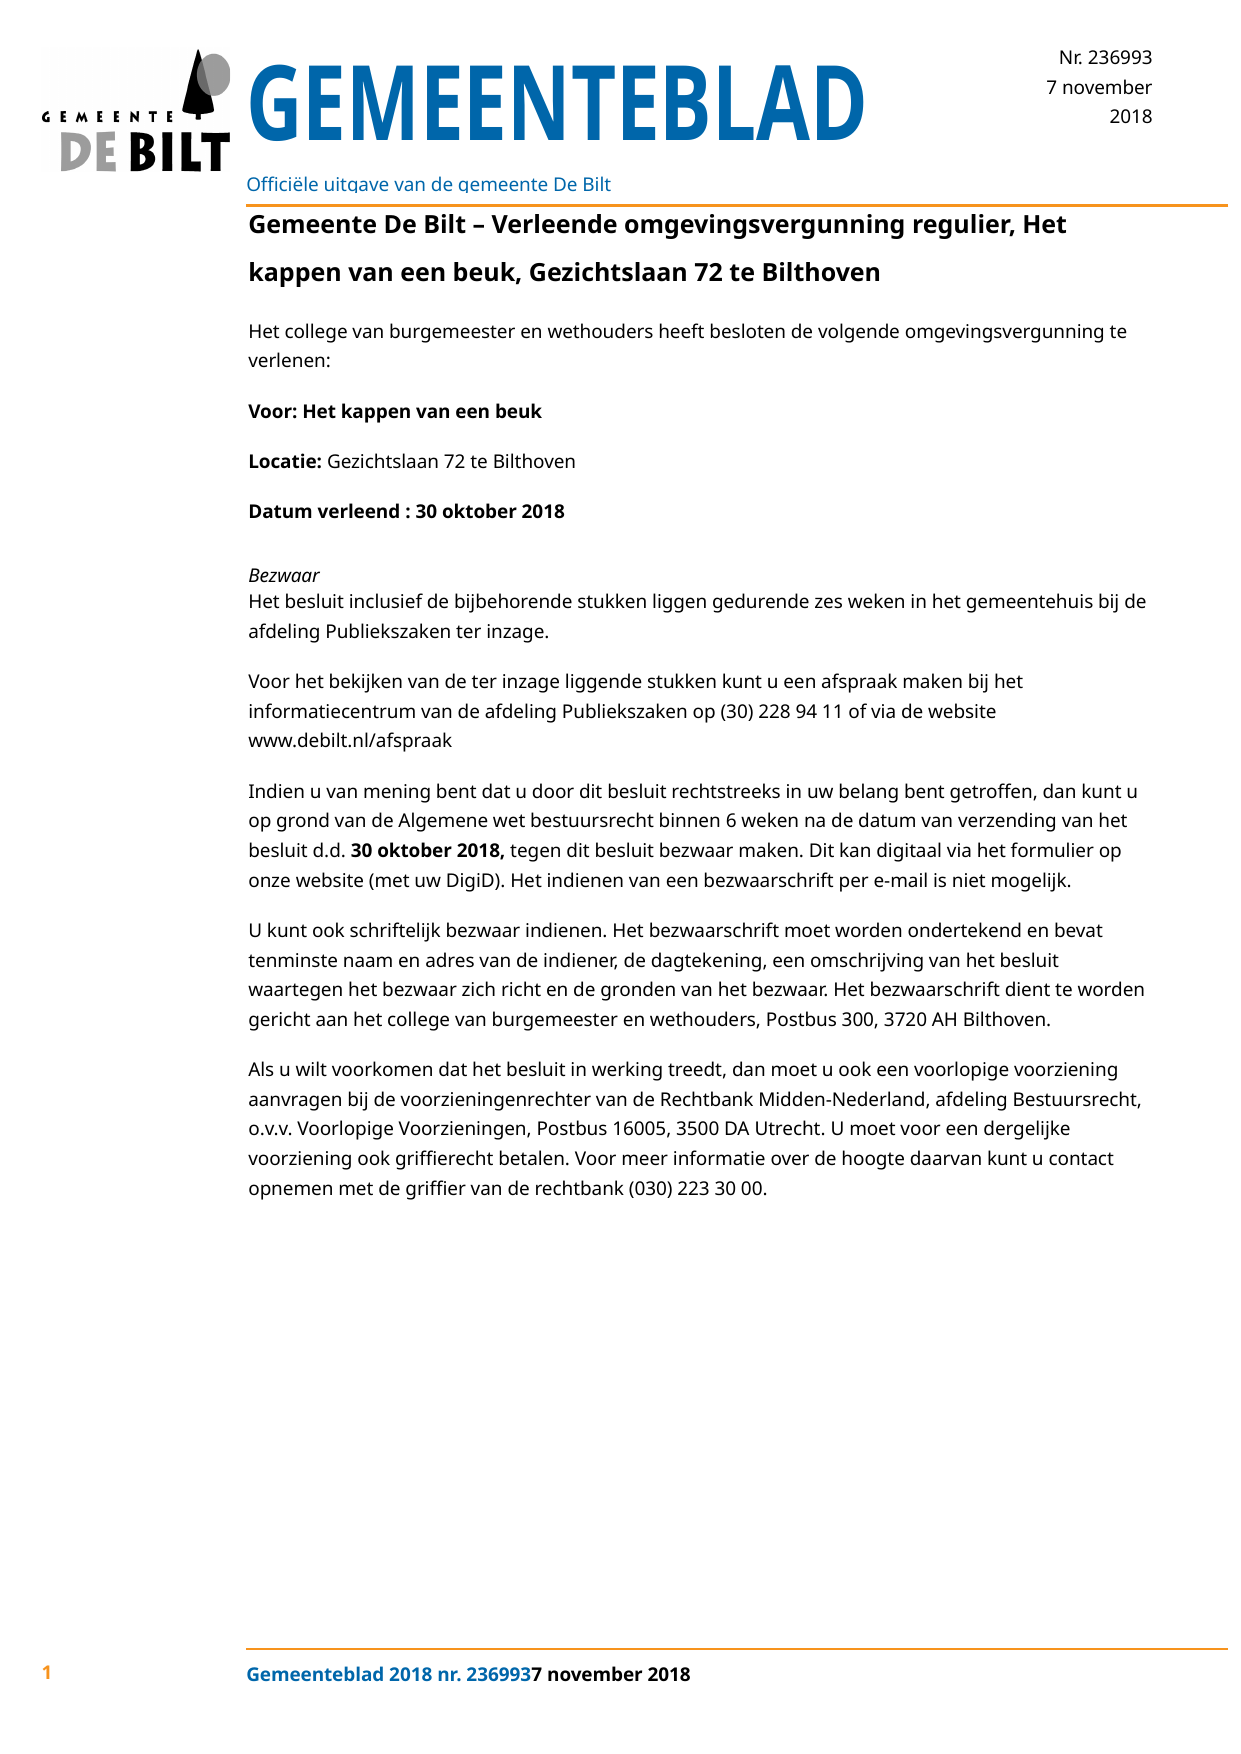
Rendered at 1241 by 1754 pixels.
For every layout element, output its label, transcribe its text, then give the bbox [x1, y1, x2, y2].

text Gemeente De Bilt – Verleende omgevingsvergunning regulier, Het kappen van een beuk, Gezichtslaan 72 te Bilthoven [248, 207, 1152, 288]
text Bezwaar [248, 563, 1152, 588]
picture [41, 47, 231, 172]
text Voor: Het kappen van een beuk [248, 398, 1152, 424]
text U kunt ook schriftelijk bezwaar indienen. Het bezwaarschrift moet worden ondertekend en bevat tenminste naam en adres van de indiener, de dagtekening, een omschrijving van het besluit waartegen het bezwaar zich richt en de gronden van het bezwaar. Het bezwaarschrift dient te worden gericht aan het college van burgemeester en wethouders, Postbus 300, 3720 AH Bilthoven. [248, 917, 1152, 1032]
text Indien u van mening bent dat u door dit besluit rechtstreeks in uw belang bent getroffen, dan kunt u op grond van de Algemene wet bestuursrecht binnen 6 weken na de datum van verzending van het besluit d.d. 30 oktober 2018, tegen dit besluit bezwaar maken. Dit kan digitaal via het formulier op onze website (met uw DigiD). Het indienen van een bezwaarschrift per e-mail is niet mogelijk. [248, 778, 1152, 892]
text Voor het bekijken van de ter inzage liggende stukken kunt u een afspraak maken bij het informatiecentrum van de afdeling Publiekszaken op (30) 228 94 11 of via de website www.debilt.nl/afspraak [248, 668, 1152, 753]
text Datum verleend : 30 oktober 2018 [248, 499, 1152, 524]
text Als u wilt voorkomen dat het besluit in werking treedt, dan moet u ook een voorlopige voorziening aanvragen bij de voorzieningenrechter van de Rechtbank Midden-Nederland, afdeling Bestuursrecht, o.v.v. Voorlopige Voorzieningen, Postbus 16005, 3500 DA Utrecht. U moet voor een dergelijke voorziening ook griffierecht betalen. Voor meer informatie over de hoogte daarvan kunt u contact opnemen met de griffier van de rechtbank (030) 223 30 00. [248, 1056, 1152, 1200]
text Het college van burgemeester en wethouders heeft besloten de volgende omgevingsvergunning te verlenen: [248, 318, 1152, 373]
text Locatie: Gezichtslaan 72 te Bilthoven [248, 448, 1152, 474]
text Het besluit inclusief de bijbehorende stukken liggen gedurende zes weken in het gemeentehuis bij de afdeling Publiekszaken ter inzage. [248, 588, 1152, 644]
